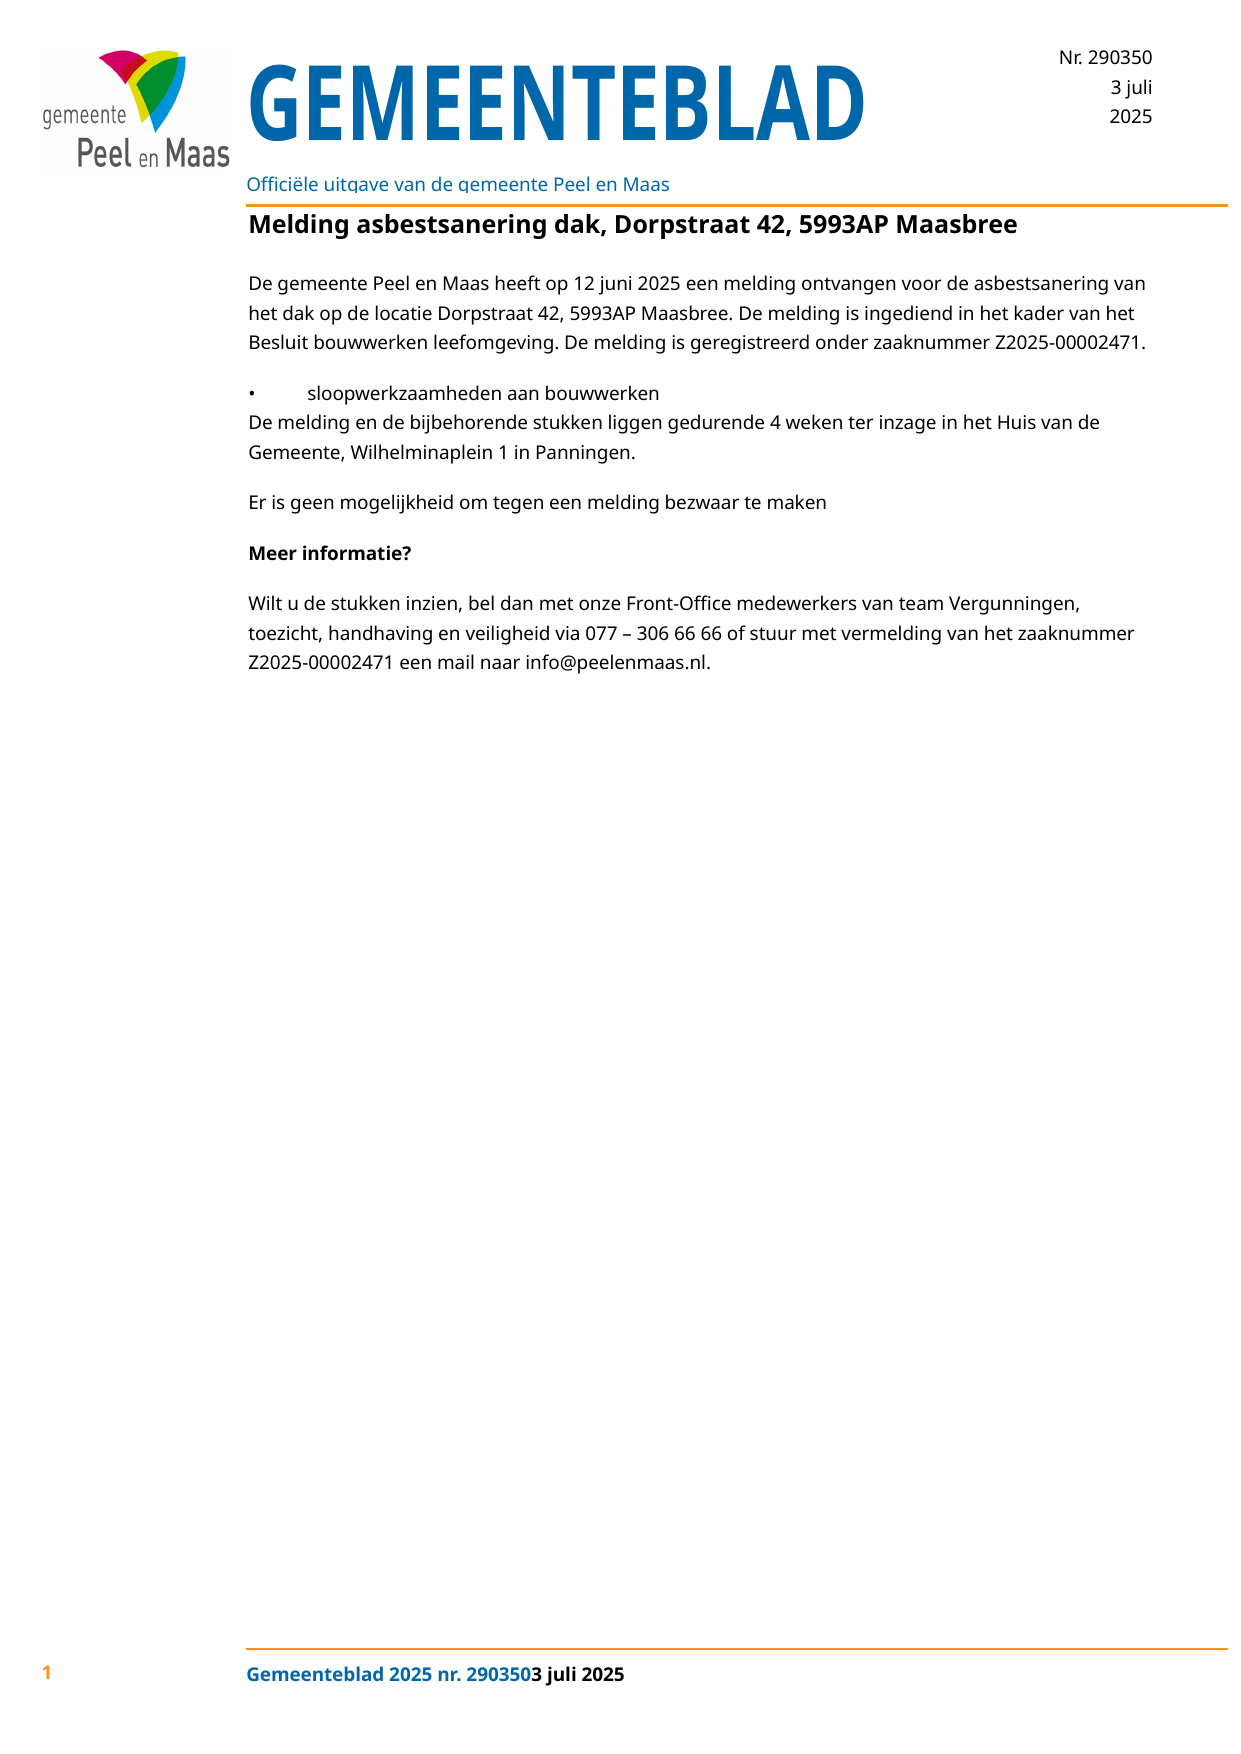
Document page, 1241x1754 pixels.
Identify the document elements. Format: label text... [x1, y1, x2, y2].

text Wilt u de stukken inzien, bel dan met onze Front-Office medewerkers van team Vergunningen, toezicht, handhaving en veiligheid via 077 – 306 66 66 of stuur met vermelding van het zaaknummer Z2025-00002471 een mail naar info@peelenmaas.nl. [248, 590, 1152, 675]
list sloopwerkzaamheden aan bouwwerken [248, 380, 1152, 406]
picture [41, 47, 231, 172]
text Meer informatie? [248, 540, 1152, 566]
text De gemeente Peel en Maas heeft op 12 juni 2025 een melding ontvangen voor de asbestsanering van het dak op de locatie Dorpstraat 42, 5993AP Maasbree. De melding is ingediend in het kader van het Besluit bouwwerken leefomgeving. De melding is geregistreerd onder zaaknummer Z2025-00002471. [248, 270, 1152, 355]
text Er is geen mogelijkheid om tegen een melding bezwaar te maken [248, 489, 1152, 515]
text Melding asbestsanering dak, Dorpstraat 42, 5993AP Maasbree [248, 207, 1152, 241]
text De melding en de bijbehorende stukken liggen gedurende 4 weken ter inzage in het Huis van de Gemeente, Wilhelminaplein 1 in Panningen. [248, 409, 1152, 465]
